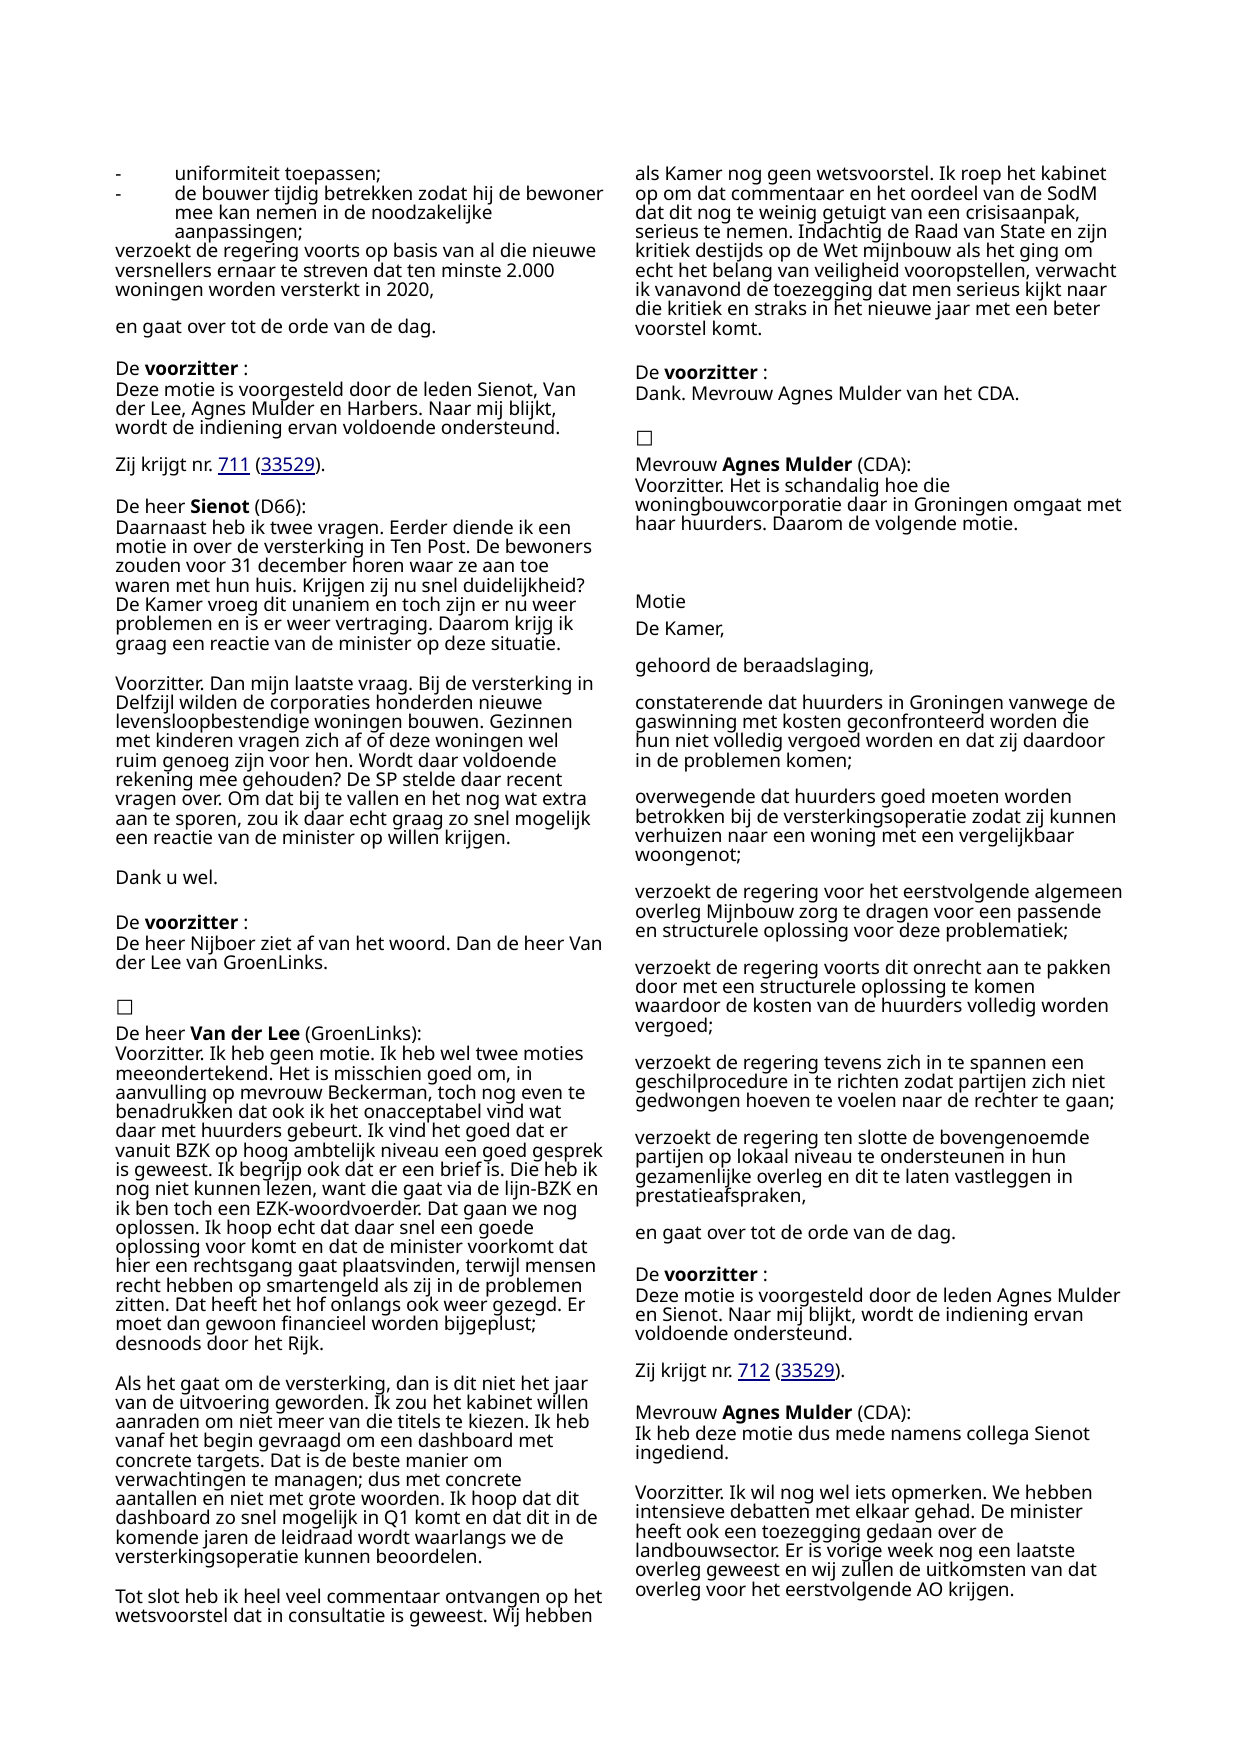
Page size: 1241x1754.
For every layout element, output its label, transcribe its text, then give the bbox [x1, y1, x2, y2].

text Daarnaast heb ik twee vragen. Eerder diende ik een motie in over de versterking in Ten Post. De bewoners zouden voor 31 december horen waar ze aan toe waren met hun huis. Krijgen zij nu snel duidelijkheid? De Kamer vroeg dit unaniem en toch zijn er nu weer problemen en is er weer vertraging. Daarom krijg ik graag een reactie van de minister op deze situatie. [115, 519, 605, 654]
list de bouwer tijdig betrekken zodat hij de bewoner mee kan nemen in de noodzakelijke aanpassingen; [115, 184, 605, 242]
text ⬜ [115, 994, 605, 1020]
text Deze motie is voorgesteld door de leden Sienot, Van der Lee, Agnes Mulder en Harbers. Naar mij blijkt, wordt de indiening ervan voldoende ondersteund. [115, 381, 605, 438]
text ⬜ [635, 425, 1125, 451]
text verzoekt de regering ten slotte de bovengenoemde partijen op lokaal niveau te ondersteunen in hun gezamenlijke overleg en dit te laten vastleggen in prestatieafspraken, [635, 1129, 1125, 1206]
text verzoekt de regering voor het eerstvolgende algemeen overleg Mijnbouw zorg te dragen voor een passende en structurele oplossing voor deze problematiek; [635, 883, 1125, 941]
text De voorzitter : [115, 355, 605, 381]
text constaterende dat huurders in Groningen vanwege de gaswinning met kosten geconfronteerd worden die hun niet volledig vergoed worden en dat zij daardoor in de problemen komen; [635, 694, 1125, 771]
text De heer Sienot (D66): [115, 493, 605, 519]
text Voorzitter. Ik wil nog wel iets opmerken. We hebben intensieve debatten met elkaar gehad. De minister heeft ook een toezegging gedaan over de landbouwsector. Er is vorige week nog een laatste overleg geweest en wij zullen de uitkomsten van dat overleg voor het eerstvolgende AO krijgen. [635, 1484, 1125, 1600]
text De voorzitter : [115, 909, 605, 934]
text Dank u wel. [115, 869, 605, 888]
text De heer Van der Lee (GroenLinks): [115, 1020, 605, 1045]
text Deze motie is voorgesteld door de leden Agnes Mulder en Sienot. Naar mij blijkt, wordt de indiening ervan voldoende ondersteund. [635, 1287, 1125, 1344]
text Zij krijgt nr. 712 (33529). [635, 1362, 1125, 1381]
text Mevrouw Agnes Mulder (CDA): [635, 1399, 1125, 1425]
text gehoord de beraadslaging, [635, 657, 1125, 676]
text Voorzitter. Ik heb geen motie. Ik heb wel twee moties meeondertekend. Het is misschien goed om, in aanvulling op mevrouw Beckerman, toch nog even te benadrukken dat ook ik het onacceptabel vind wat daar met huurders gebeurt. Ik vind het goed dat er vanuit BZK op hoog ambtelijk niveau een goed gesprek is geweest. Ik begrijp ook dat er een brief is. Die heb ik nog niet kunnen lezen, want die gaat via de lijn-BZK en ik ben toch een EZK-woordvoerder. Dat gaan we nog oplossen. Ik hoop echt dat daar snel een goede oplossing voor komt en dat de minister voorkomt dat hier een rechtsgang gaat plaatsvinden, terwijl mensen recht hebben op smartengeld als zij in de problemen zitten. Dat heeft het hof onlangs ook weer gezegd. Er moet dan gewoon financieel worden bijgeplust; desnoods door het Rijk. [115, 1045, 605, 1354]
text Voorzitter. Dan mijn laatste vraag. Bij de versterking in Delfzijl wilden de corporaties honderden nieuwe levensloopbestendige woningen bouwen. Gezinnen met kinderen vragen zich af of deze woningen wel ruim genoeg zijn voor hen. Wordt daar voldoende rekening mee gehouden? De SP stelde daar recent vragen over. Om dat bij te vallen en het nog wat extra aan te sporen, zou ik daar echt graag zo snel mogelijk een reactie van de minister op willen krijgen. [115, 674, 605, 848]
text verzoekt de regering tevens zich in te spannen een geschilprocedure in te richten zodat partijen zich niet gedwongen hoeven te voelen naar de rechter te gaan; [635, 1054, 1125, 1111]
text als Kamer nog geen wetsvoorstel. Ik roep het kabinet op om dat commentaar en het oordeel van de SodM dat dit nog te weinig getuigt van een crisisaanpak, serieus te nemen. Indachtig de Raad van State en zijn kritiek destijds op de Wet mijnbouw als het ging om echt het belang van veiligheid vooropstellen, verwacht ik vanavond de toezegging dat men serieus kijkt naar die kritiek en straks in het nieuwe jaar met een beter voorstel komt. [635, 165, 1125, 339]
text Dank. Mevrouw Agnes Mulder van het CDA. [635, 385, 1125, 404]
text De Kamer, [635, 620, 1125, 639]
text overwegende dat huurders goed moeten worden betrokken bij de versterkingsoperatie zodat zij kunnen verhuizen naar een woning met een vergelijkbaar woongenot; [635, 788, 1125, 866]
text De voorzitter : [635, 359, 1125, 385]
text Zij krijgt nr. 711 (33529). [115, 456, 605, 475]
text Tot slot heb ik heel veel commentaar ontvangen op het wetsvoorstel dat in consultatie is geweest. Wij hebben [115, 1588, 605, 1626]
text en gaat over tot de orde van de dag. [635, 1224, 1125, 1243]
text verzoekt de regering voorts op basis van al die nieuwe versnellers ernaar te streven dat ten minste 2.000 woningen worden versterkt in 2020, [115, 242, 605, 300]
text De voorzitter : [635, 1261, 1125, 1287]
text Voorzitter. Het is schandalig hoe die woningbouwcorporatie daar in Groningen omgaat met haar huurders. Daarom de volgende motie. [635, 477, 1125, 535]
text Motie [635, 588, 1125, 614]
text en gaat over tot de orde van de dag. [115, 318, 605, 337]
list uniformiteit toepassen; [115, 165, 605, 184]
text Als het gaat om de versterking, dan is dit niet het jaar van de uitvoering geworden. Ik zou het kabinet willen aanraden om niet meer van die titels te kiezen. Ik heb vanaf het begin gevraagd om een dashboard met concrete targets. Dat is de beste manier om verwachtingen te managen; dus met concrete aantallen en niet met grote woorden. Ik hoop dat dit dashboard zo snel mogelijk in Q1 komt en dat dit in de komende jaren de leidraad wordt waarlangs we de versterkingsoperatie kunnen beoordelen. [115, 1374, 605, 1567]
text De heer Nijboer ziet af van het woord. Dan de heer Van der Lee van GroenLinks. [115, 934, 605, 973]
text Mevrouw Agnes Mulder (CDA): [635, 451, 1125, 477]
text verzoekt de regering voorts dit onrecht aan te pakken door met een structurele oplossing te komen waardoor de kosten van de huurders volledig worden vergoed; [635, 959, 1125, 1036]
text Ik heb deze motie dus mede namens collega Sienot ingediend. [635, 1425, 1125, 1463]
